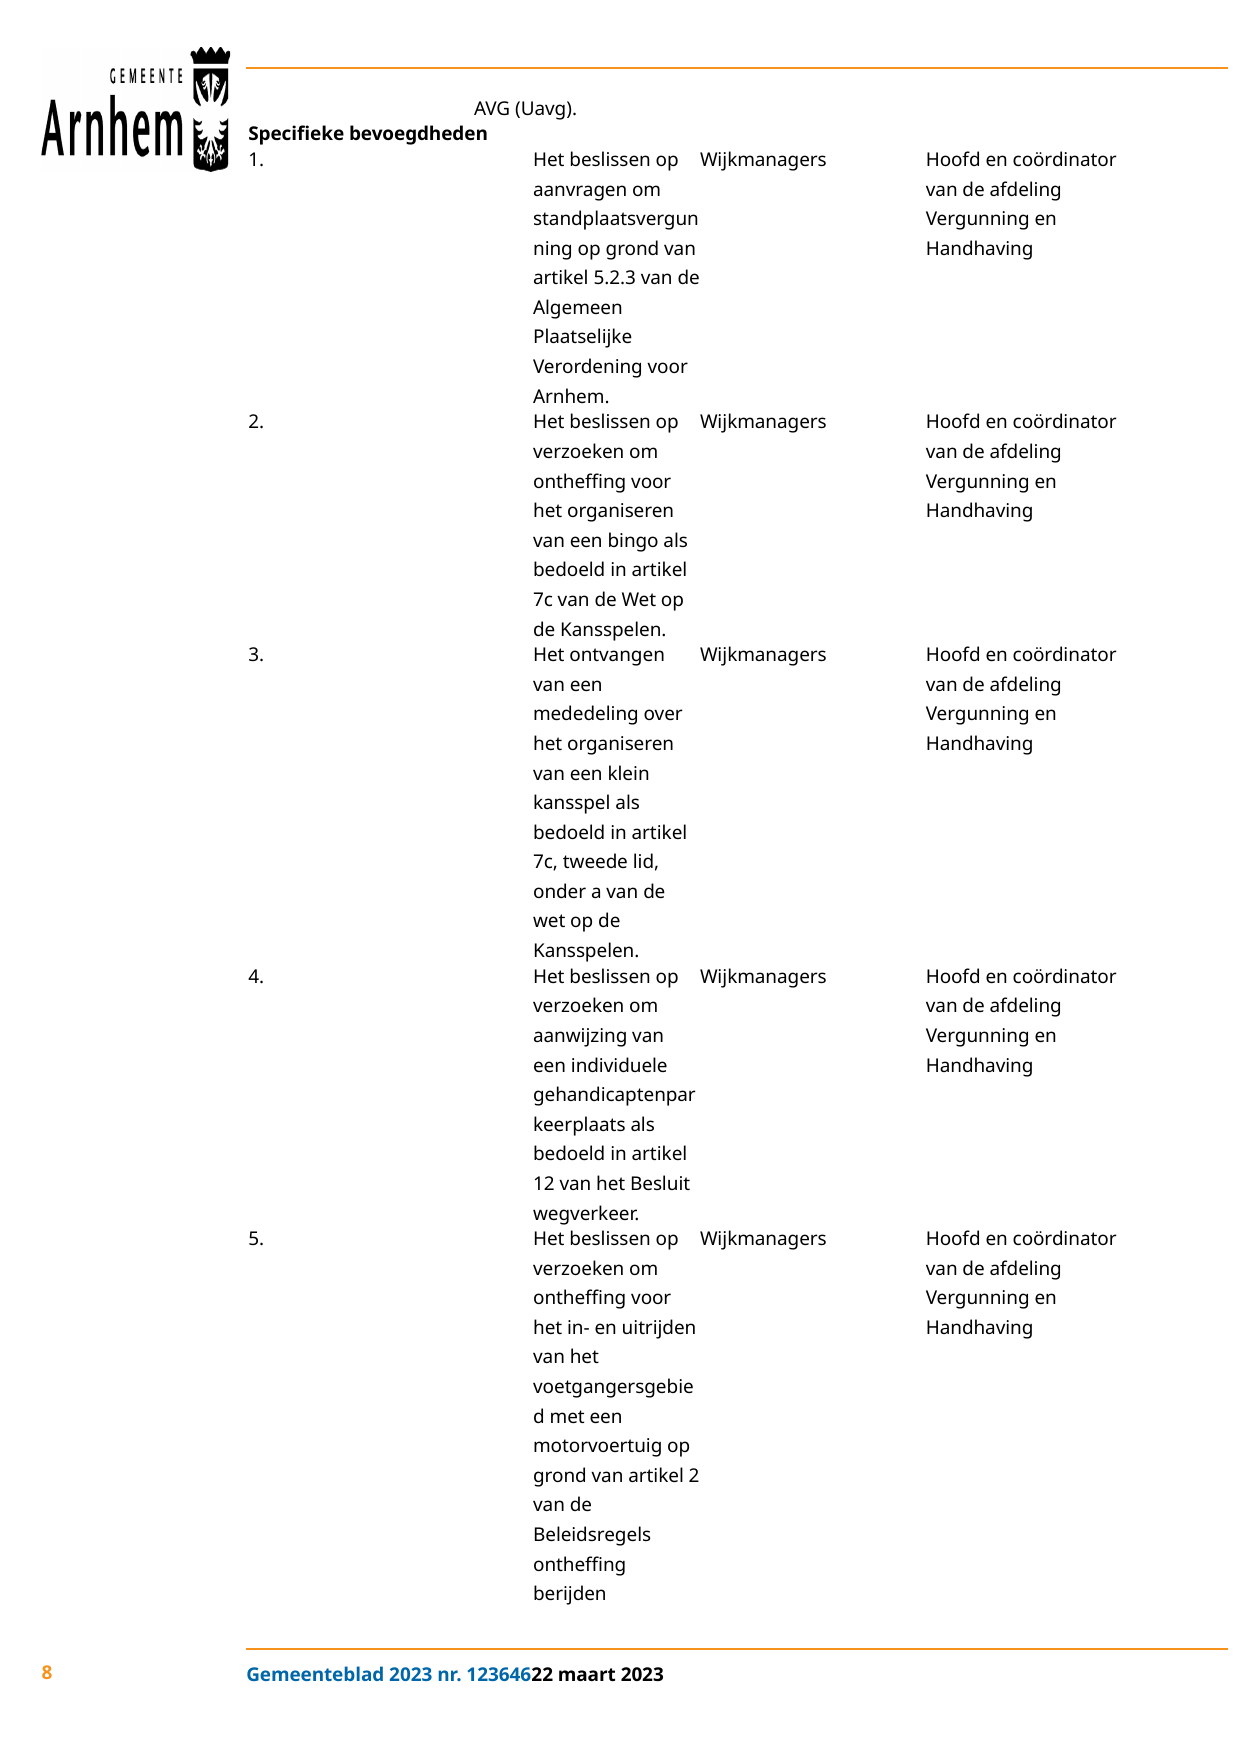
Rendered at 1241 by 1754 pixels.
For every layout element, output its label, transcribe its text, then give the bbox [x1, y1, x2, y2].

table_cell Het beslissen op verzoeken om ontheffing voor het organiseren van een bingo als bedoeld in artikel 7c van de Wet op de Kansspelen. [474, 409, 700, 641]
table_cell Wijkmanagers [700, 963, 926, 1225]
table_cell [248, 95, 474, 121]
table_cell [926, 95, 1152, 121]
table_cell Hoofd en coördinator van de afdeling Vergunning en Handhaving [926, 963, 1152, 1225]
table_cell AVG (Uavg). [474, 95, 700, 121]
table_cell Hoofd en coördinator van de afdeling Vergunning en Handhaving [926, 1225, 1152, 1606]
table_cell Wijkmanagers [700, 1225, 926, 1606]
table_cell Hoofd en coördinator van de afdeling Vergunning en Handhaving [926, 641, 1152, 963]
table_cell Wijkmanagers [700, 409, 926, 641]
table_cell [248, 641, 474, 963]
table_cell [248, 409, 474, 641]
table_cell [700, 95, 926, 121]
table_cell Hoofd en coördinator van de afdeling Vergunning en Handhaving [926, 409, 1152, 641]
table_cell [926, 121, 1152, 146]
table_cell Het beslissen op aanvragen om standplaatsvergunning op grond van artikel 5.2.3 van de Algemeen Plaatselijke Verordening voor Arnhem. [474, 146, 700, 409]
table_cell Het beslissen op verzoeken om aanwijzing van een individuele gehandicaptenparkeerplaats als bedoeld in artikel 12 van het Besluit wegverkeer. [474, 963, 700, 1225]
table_cell Wijkmanagers [700, 146, 926, 409]
table_cell Hoofd en coördinator van de afdeling Vergunning en Handhaving [926, 146, 1152, 409]
table_cell Wijkmanagers [700, 641, 926, 963]
table_cell [248, 1225, 474, 1606]
table_cell [248, 146, 474, 409]
table_cell Specifieke bevoegdheden [248, 121, 926, 146]
table_cell Het ontvangen van een mededeling over het organiseren van een klein kansspel als bedoeld in artikel 7c, tweede lid, onder a van de wet op de Kansspelen. [474, 641, 700, 963]
table_cell [248, 963, 474, 1225]
table_cell Het beslissen op verzoeken om ontheffing voor het in- en uitrijden van het voetgangersgebied met een motorvoertuig op grond van artikel 2 van de Beleidsregels ontheffing berijden [474, 1225, 700, 1606]
picture [41, 47, 231, 172]
